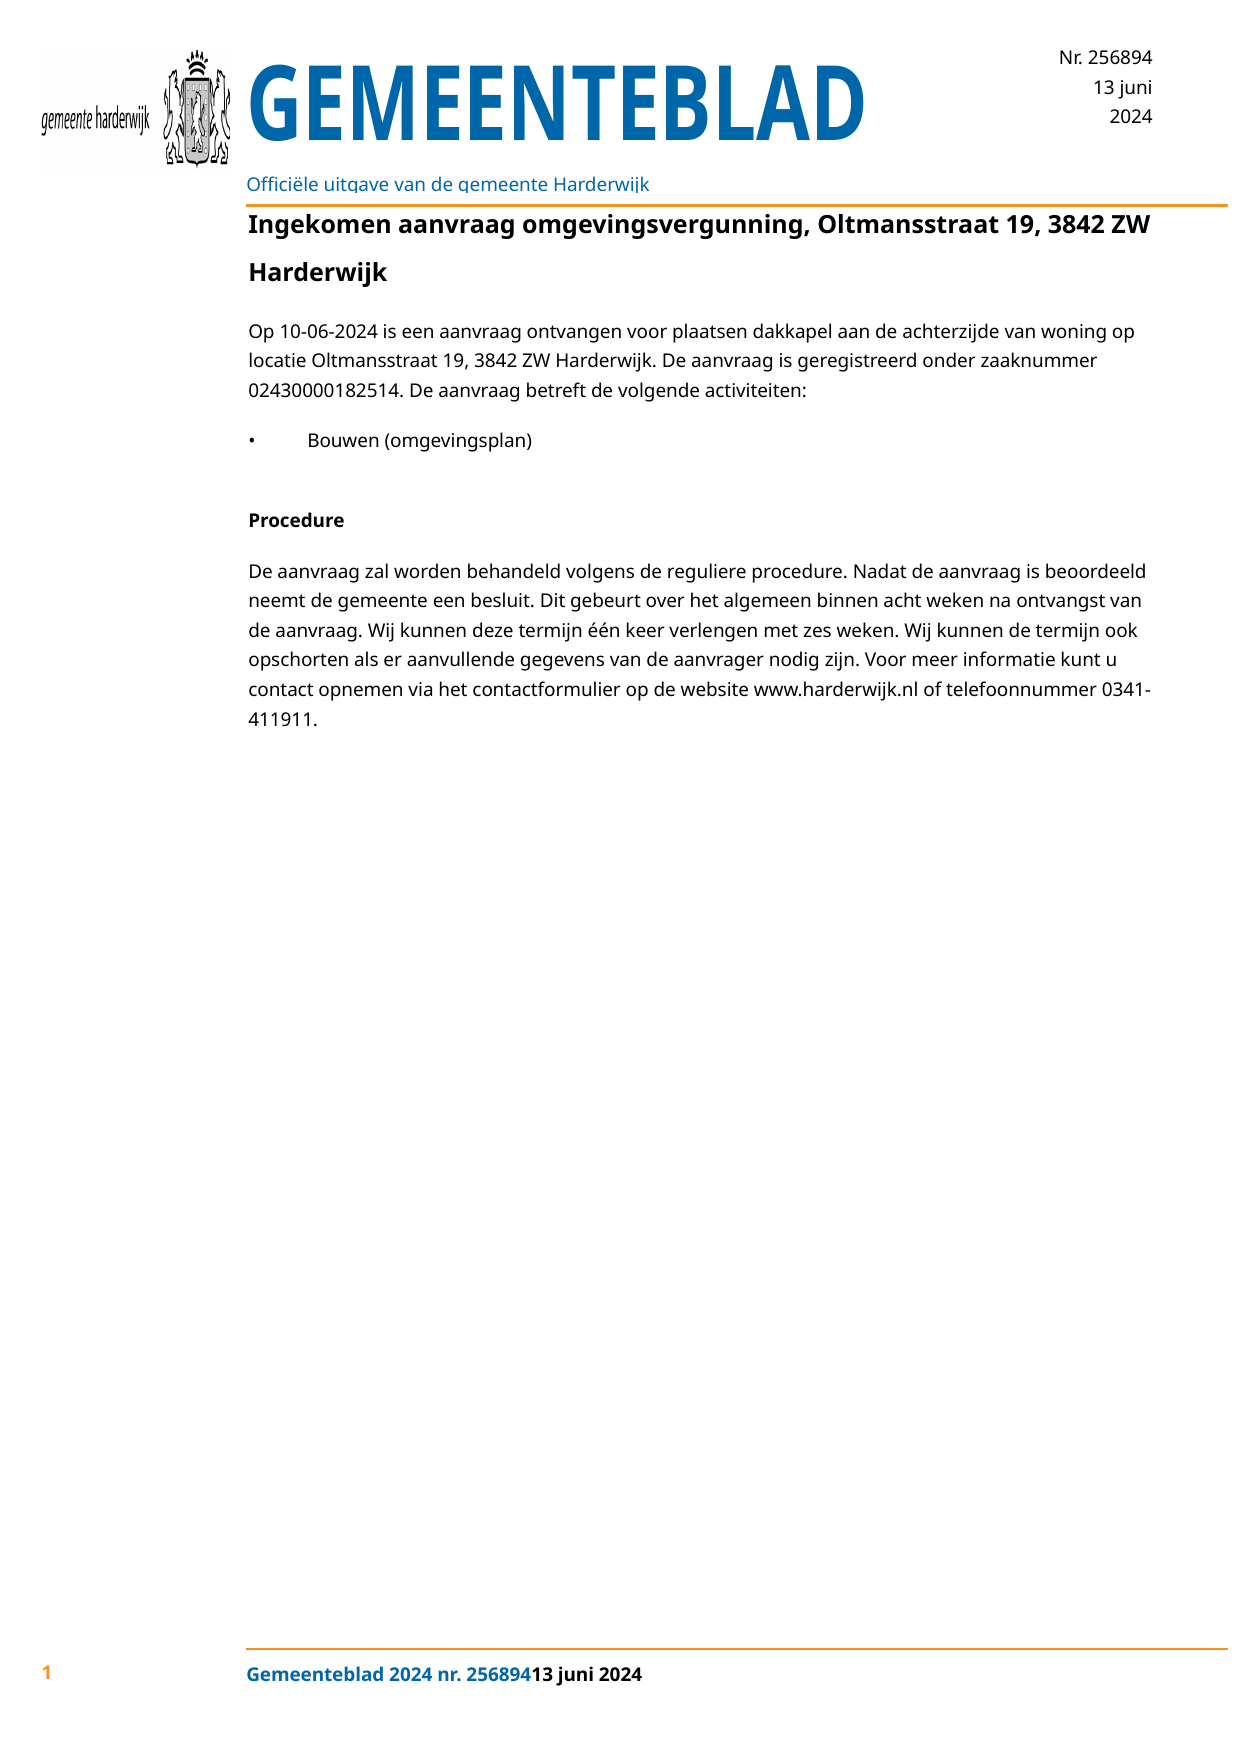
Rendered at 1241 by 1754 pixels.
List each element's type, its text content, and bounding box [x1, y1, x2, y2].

text De aanvraag zal worden behandeld volgens de reguliere procedure. Nadat de aanvraag is beoordeeld neemt de gemeente een besluit. Dit gebeurt over het algemeen binnen acht weken na ontvangst van de aanvraag. Wij kunnen deze termijn één keer verlengen met zes weken. Wij kunnen de termijn ook opschorten als er aanvullende gegevens van de aanvrager nodig zijn. Voor meer informatie kunt u contact opnemen via het contactformulier op de website www.harderwijk.nl of telefoonnummer 0341-411911. [248, 558, 1152, 732]
text Op 10-06-2024 is een aanvraag ontvangen voor plaatsen dakkapel aan de achterzijde van woning op locatie Oltmansstraat 19, 3842 ZW Harderwijk. De aanvraag is geregistreerd onder zaaknummer 02430000182514. De aanvraag betreft de volgende activiteiten: [248, 318, 1152, 403]
text Ingekomen aanvraag omgevingsvergunning, Oltmansstraat 19, 3842 ZW Harderwijk [248, 207, 1152, 288]
text Procedure [248, 507, 1152, 533]
picture [41, 47, 231, 172]
list Bouwen (omgevingsplan) [248, 427, 1152, 453]
